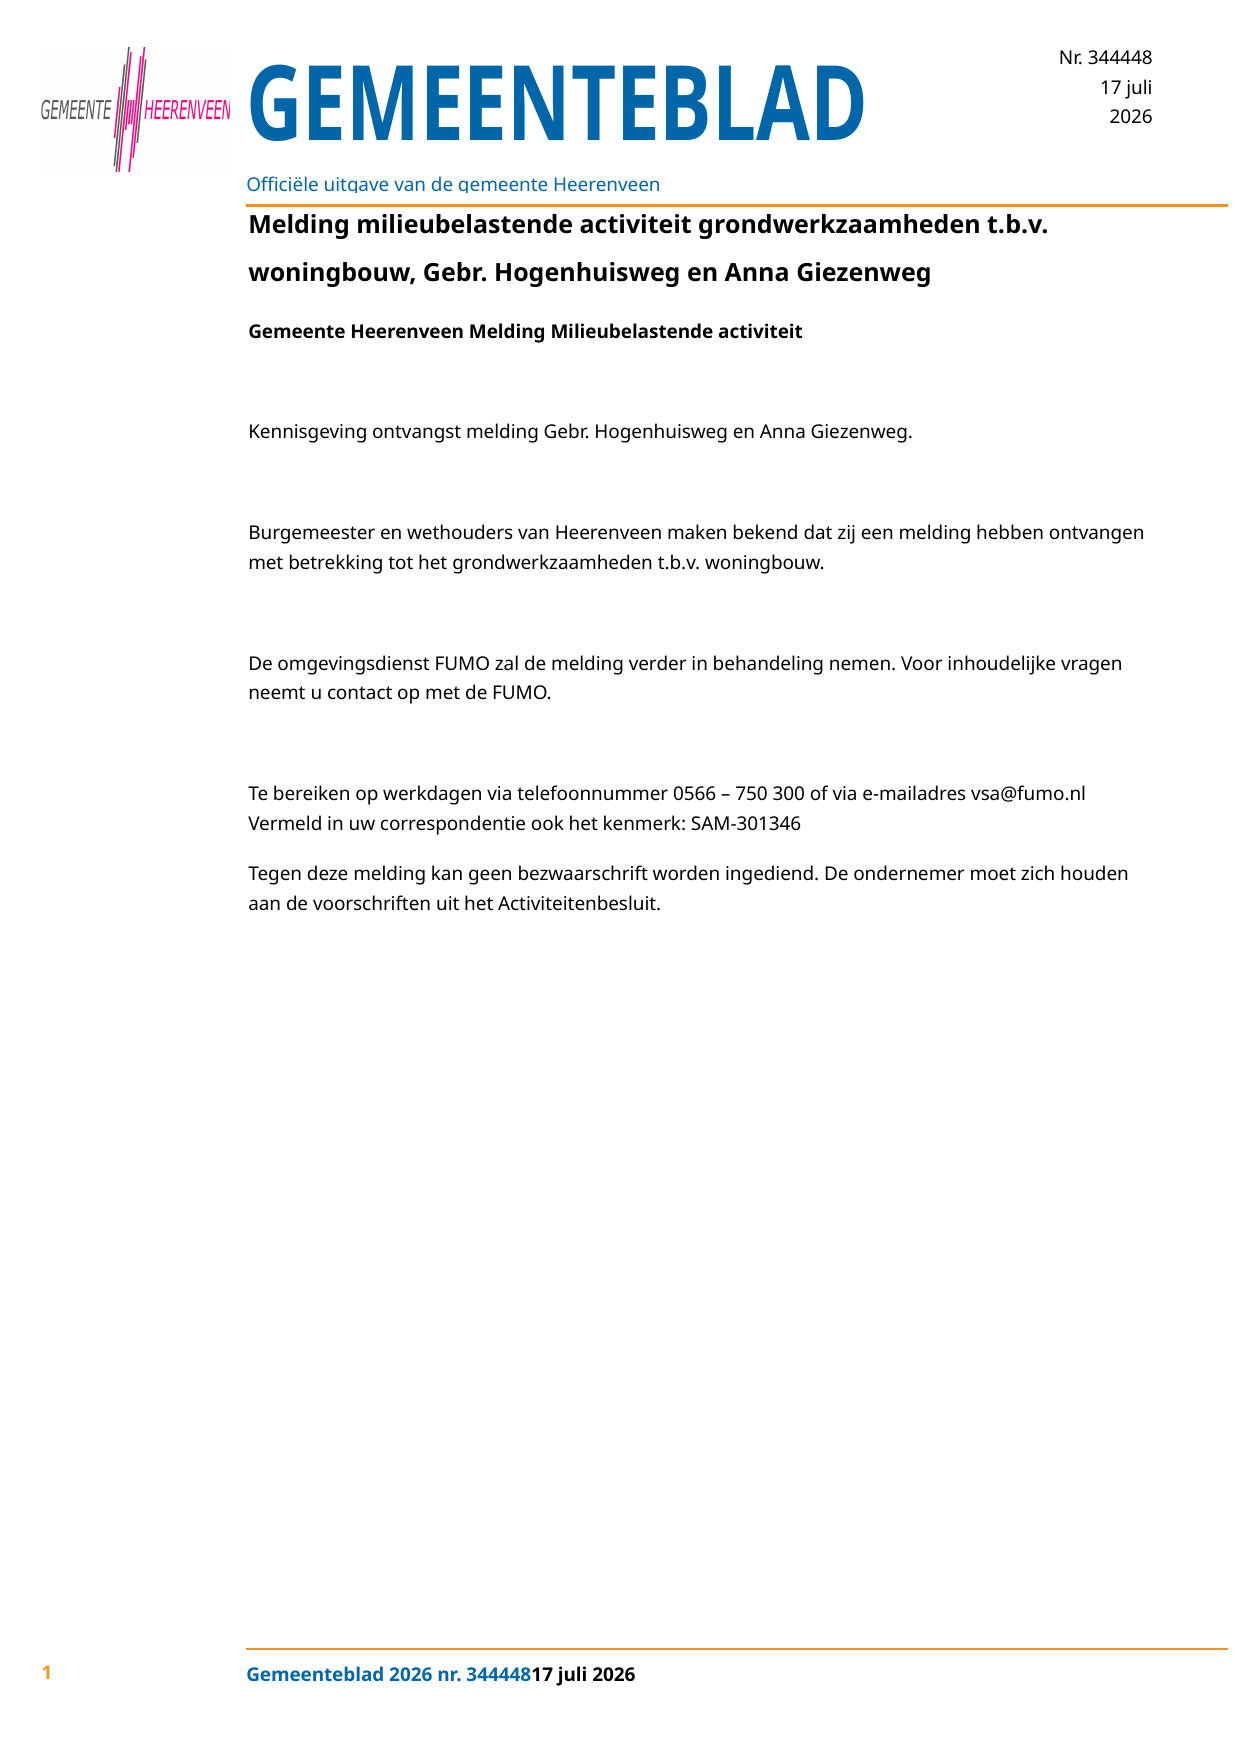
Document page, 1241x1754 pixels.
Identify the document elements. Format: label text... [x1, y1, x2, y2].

text Kennisgeving ontvangst melding Gebr. Hogenhuisweg en Anna Giezenweg. [248, 419, 1152, 444]
picture [41, 47, 231, 172]
text Te bereiken op werkdagen via telefoonnummer 0566 – 750 300 of via e-mailadres vsa@fumo.nl Vermeld in uw correspondentie ook het kenmerk: SAM-301346 [248, 780, 1152, 836]
text Gemeente Heerenveen Melding Milieubelastende activiteit [248, 318, 1152, 344]
text Melding milieubelastende activiteit grondwerkzaamheden t.b.v. woningbouw, Gebr. Hogenhuisweg en Anna Giezenweg [248, 207, 1152, 288]
text Burgemeester en wethouders van Heerenveen maken bekend dat zij een melding hebben ontvangen met betrekking tot het grondwerkzaamheden t.b.v. woningbouw. [248, 519, 1152, 575]
text Tegen deze melding kan geen bezwaarschrift worden ingediend. De ondernemer moet zich houden aan de voorschriften uit het Activiteitenbesluit. [248, 860, 1152, 916]
text De omgevingsdienst FUMO zal de melding verder in behandeling nemen. Voor inhoudelijke vragen neemt u contact op met de FUMO. [248, 650, 1152, 705]
